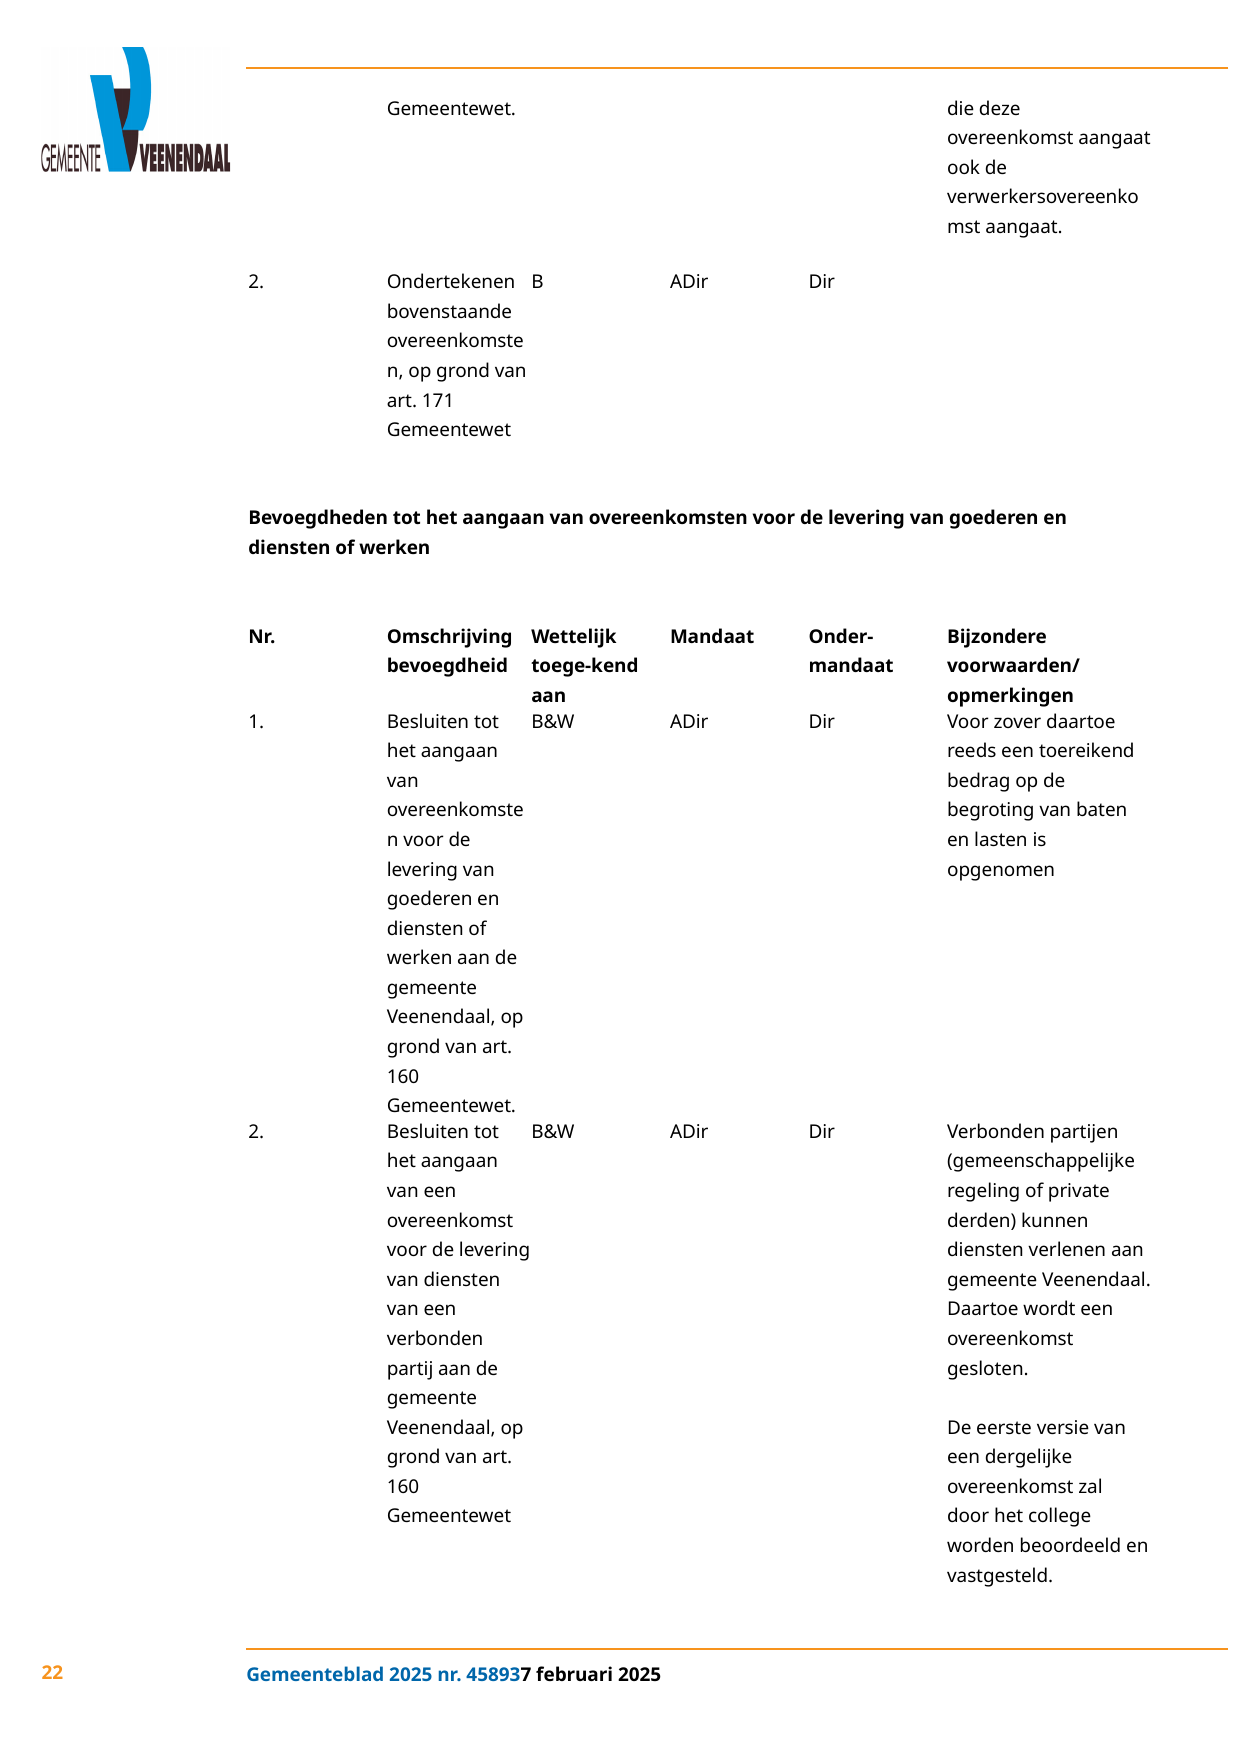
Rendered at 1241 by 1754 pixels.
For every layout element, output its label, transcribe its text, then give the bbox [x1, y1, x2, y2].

table_cell [670, 95, 808, 268]
table_header Bijzondere voorwaarden/ opmerkingen [947, 623, 1152, 708]
table_cell Dir [808, 269, 947, 442]
table_cell [531, 95, 670, 268]
table_cell ADir [670, 708, 808, 1118]
table_cell Gemeentewet. [387, 95, 531, 268]
table_cell B&W [531, 708, 670, 1118]
table_cell 2. [248, 1118, 387, 1588]
table_cell Dir [808, 1118, 947, 1588]
table_cell ADir [670, 269, 808, 442]
table_cell ADir [670, 1118, 808, 1588]
table_cell [248, 95, 387, 268]
table_cell 1. [248, 708, 387, 1118]
table_cell Besluiten tot het aangaan van een overeenkomst voor de levering van diensten van een verbonden partij aan de gemeente Veenendaal, op grond van art. 160 Gemeentewet [387, 1118, 531, 1588]
table_cell Verbonden partijen (gemeenschappelijke regeling of private derden) kunnen diensten verlenen aan gemeente Veenendaal. Daartoe wordt een overeenkomst gesloten. De eerste versie van een dergelijke overeenkomst zal door het college worden beoordeeld en vastgesteld. [947, 1118, 1152, 1588]
table_cell die deze overeenkomst aangaat ook de verwerkersovereenkomst aangaat. [947, 95, 1152, 268]
table_cell [947, 269, 1152, 442]
table_cell Dir [808, 708, 947, 1118]
table_cell Ondertekenen bovenstaande overeenkomsten, op grond van art. 171 Gemeentewet [387, 269, 531, 442]
table_cell B&W [531, 1118, 670, 1588]
table_header Nr. [248, 623, 387, 708]
table_cell Besluiten tot het aangaan van overeenkomsten voor de levering van goederen en diensten of werken aan de gemeente Veenendaal, op grond van art. 160 Gemeentewet. [387, 708, 531, 1118]
text Bevoegdheden tot het aangaan van overeenkomsten voor de levering van goederen en diensten of werken [248, 504, 1152, 560]
table_cell B [531, 269, 670, 442]
table_cell Voor zover daartoe reeds een toereikend bedrag op de begroting van baten en lasten is opgenomen [947, 708, 1152, 1118]
picture [123, 47, 231, 172]
picture [41, 47, 130, 172]
table_header Omschrijving bevoegdheid [387, 623, 531, 708]
table_header Wettelijk toege-kend aan [531, 623, 670, 708]
table_header Mandaat [670, 623, 808, 708]
table_header Onder-mandaat [808, 623, 947, 708]
table_cell [808, 95, 947, 268]
table_cell 2. [248, 269, 387, 442]
